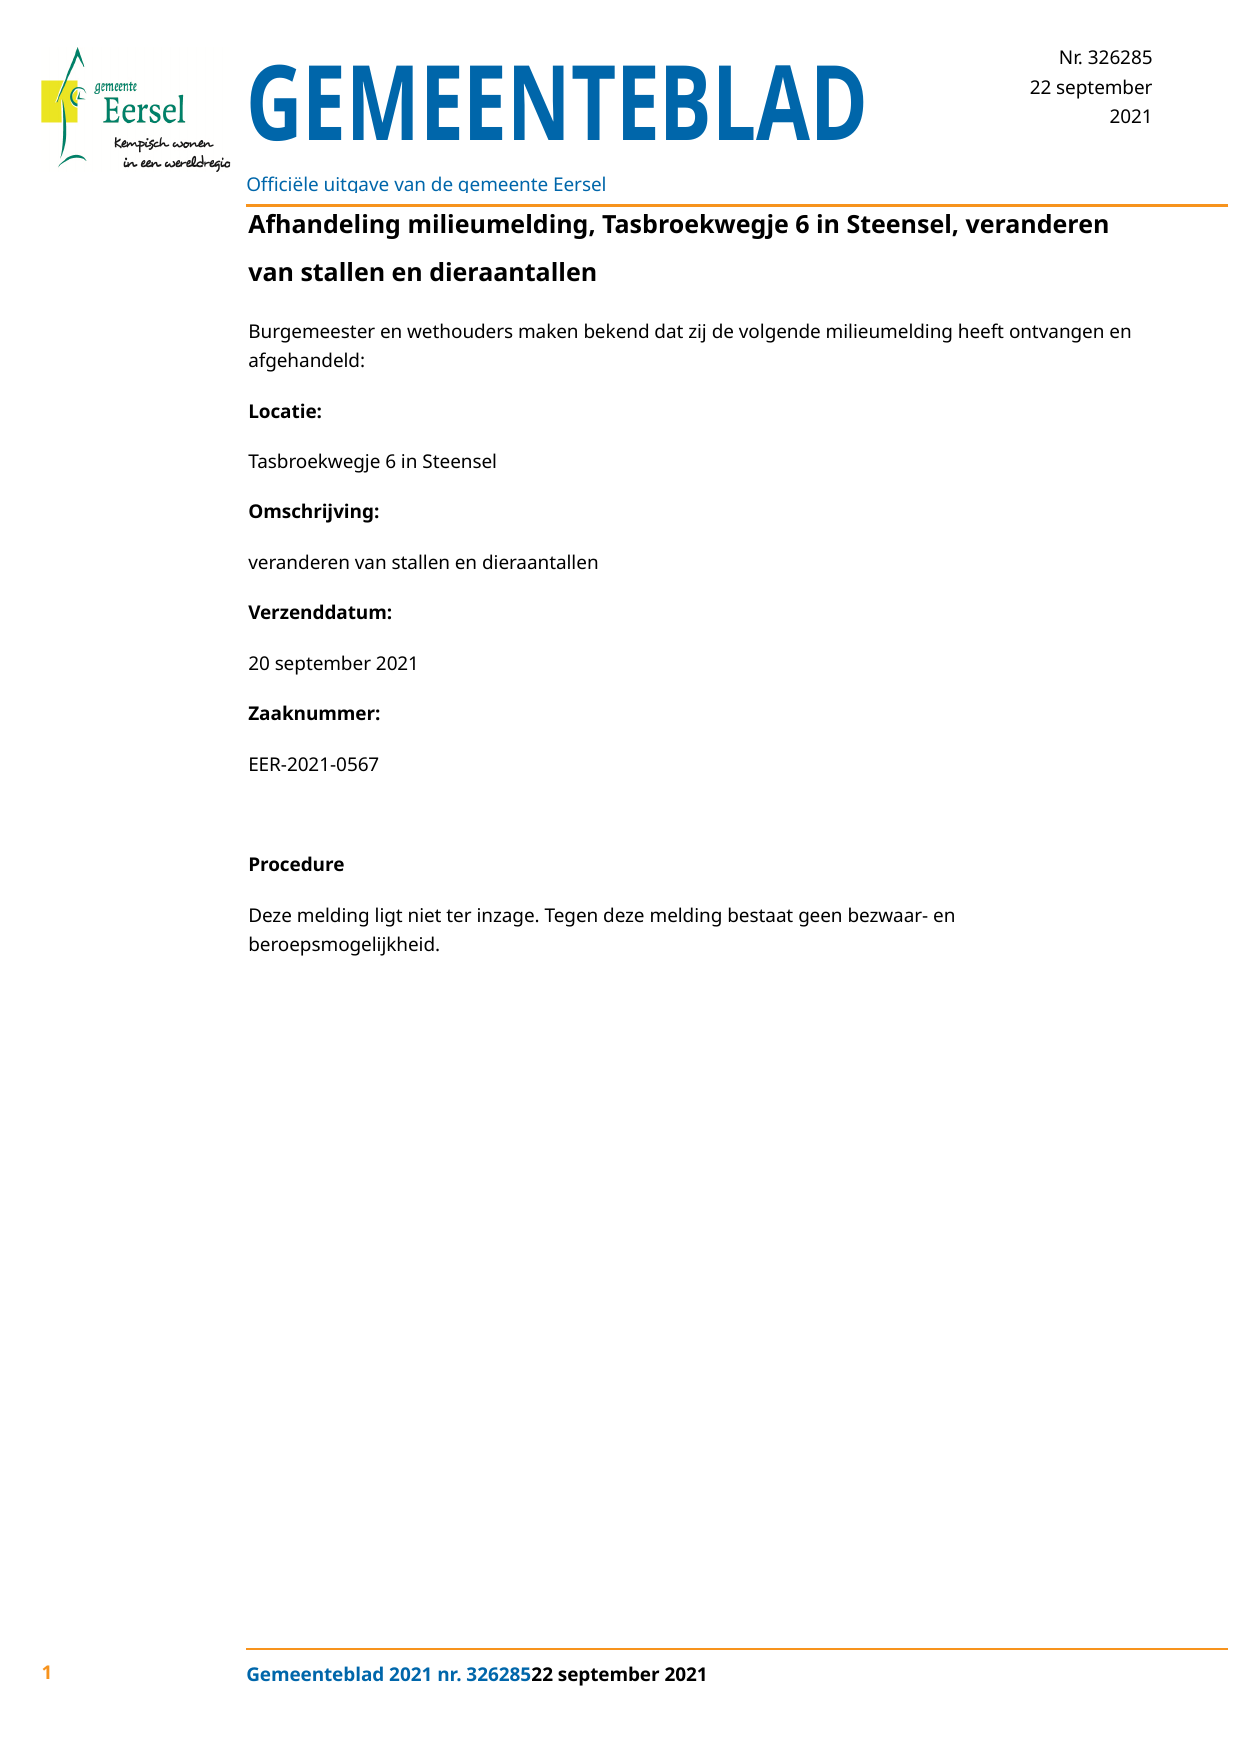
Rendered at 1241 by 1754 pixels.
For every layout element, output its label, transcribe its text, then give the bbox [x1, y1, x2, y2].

text Verzenddatum: [248, 599, 1152, 625]
text Deze melding ligt niet ter inzage. Tegen deze melding bestaat geen bezwaar- en beroepsmogelijkheid. [248, 902, 1152, 957]
text Omschrijving: [248, 499, 1152, 524]
text Afhandeling milieumelding, Tasbroekwegje 6 in Steensel, veranderen van stallen en dieraantallen [248, 207, 1152, 288]
text 20 september 2021 [248, 650, 1152, 676]
text Burgemeester en wethouders maken bekend dat zij de volgende milieumelding heeft ontvangen en afgehandeld: [248, 318, 1152, 373]
text Tasbroekwegje 6 in Steensel [248, 448, 1152, 474]
text Procedure [248, 852, 1152, 877]
text Locatie: [248, 398, 1152, 424]
text EER-2021-0567 [248, 751, 1152, 777]
text Zaaknummer: [248, 700, 1152, 726]
picture [41, 47, 231, 172]
text veranderen van stallen en dieraantallen [248, 549, 1152, 575]
